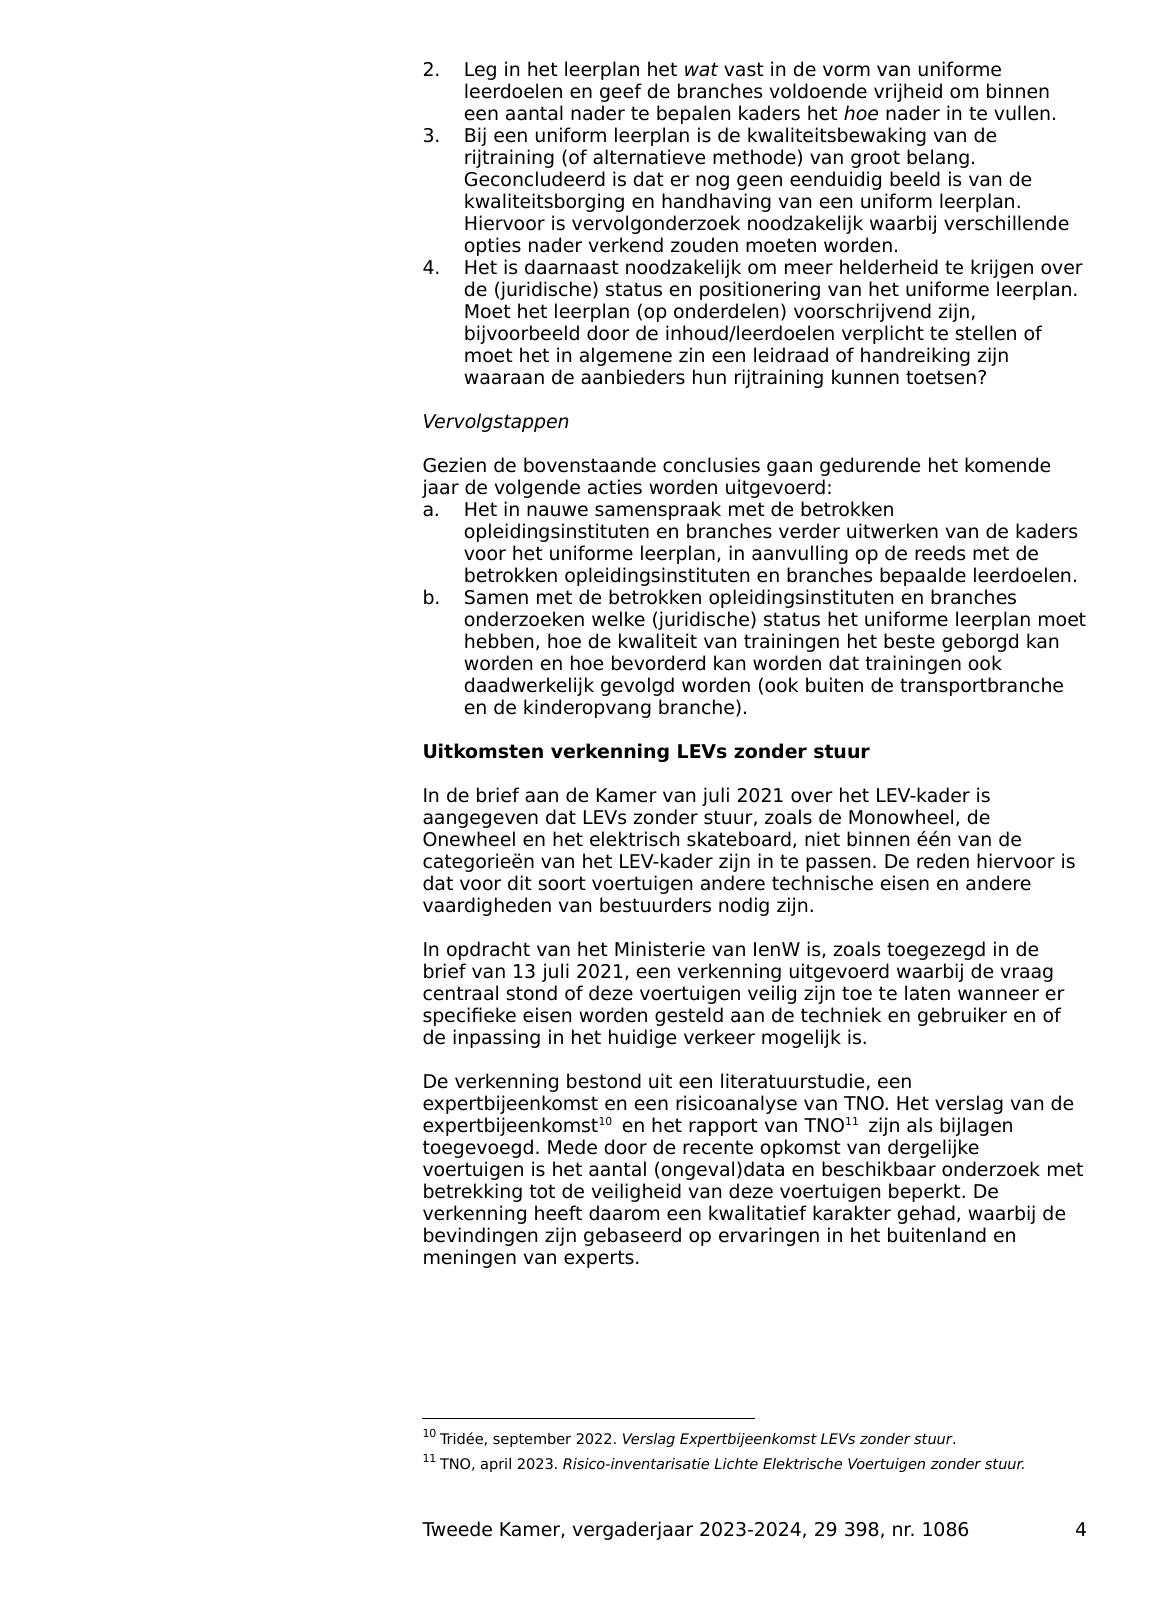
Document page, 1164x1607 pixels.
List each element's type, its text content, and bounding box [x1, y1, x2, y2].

text 3. Bij een uniform leerplan is de kwaliteitsbewaking van de rijtraining (of alternatieve methode) van groot belang. Geconcludeerd is dat er nog geen eenduidig beeld is van de kwaliteitsborging en handhaving van een uniform leerplan. Hiervoor is vervolgonderzoek noodzakelijk waarbij verschillende opties nader verkend zouden moeten worden. [422, 125, 1087, 257]
subtitle Vervolgstappen [422, 411, 1087, 433]
subtitle Uitkomsten verkenning LEVs zonder stuur [422, 741, 1087, 763]
text Tridée, september 2022. Verslag Expertbijeenkomst LEVs zonder stuur. [422, 1427, 1087, 1449]
text 4. Het is daarnaast noodzakelijk om meer helderheid te krijgen over de (juridische) status en positionering van het uniforme leerplan. Moet het leerplan (op onderdelen) voorschrijvend zijn, bijvoorbeeld door de inhoud/leerdoelen verplicht te stellen of moet het in algemene zin een leidraad of handreiking zijn waaraan de aanbieders hun rijtraining kunnen toetsen? [422, 257, 1087, 389]
text In opdracht van het Ministerie van IenW is, zoals toegezegd in de brief van 13 juli 2021, een verkenning uitgevoerd waarbij de vraag centraal stond of deze voertuigen veilig zijn toe te laten wanneer er specifieke eisen worden gesteld aan de techniek en gebruiker en of de inpassing in het huidige verkeer mogelijk is. [422, 939, 1087, 1049]
text In de brief aan de Kamer van juli 2021 over het LEV-kader is aangegeven dat LEVs zonder stuur, zoals de Monowheel, de Onewheel en het elektrisch skateboard, niet binnen één van de categorieën van het LEV-kader zijn in te passen. De reden hiervoor is dat voor dit soort voertuigen andere technische eisen en andere vaardigheden van bestuurders nodig zijn. [422, 785, 1087, 917]
text 2. Leg in het leerplan het wat vast in de vorm van uniforme leerdoelen en geef de branches voldoende vrijheid om binnen een aantal nader te bepalen kaders het hoe nader in te vullen. [422, 59, 1087, 125]
text a. Het in nauwe samenspraak met de betrokken opleidingsinstituten en branches verder uitwerken van de kaders voor het uniforme leerplan, in aanvulling op de reeds met de betrokken opleidingsinstituten en branches bepaalde leerdoelen. [422, 499, 1087, 587]
text De verkenning bestond uit een literatuurstudie, een expertbijeenkomst en een risicoanalyse van TNO. Het verslag van de expertbijeenkomst en het rapport van TNO zijn als bijlagen toegevoegd. Mede door de recente opkomst van dergelijke voertuigen is het aantal (ongeval)data en beschikbaar onderzoek met betrekking tot de veiligheid van deze voertuigen beperkt. De verkenning heeft daarom een kwalitatief karakter gehad, waarbij de bevindingen zijn gebaseerd op ervaringen in het buitenland en meningen van experts. [422, 1071, 1087, 1269]
text b. Samen met de betrokken opleidingsinstituten en branches onderzoeken welke (juridische) status het uniforme leerplan moet hebben, hoe de kwaliteit van trainingen het beste geborgd kan worden en hoe bevorderd kan worden dat trainingen ook daadwerkelijk gevolgd worden (ook buiten de transportbranche en de kinderopvang branche). [422, 587, 1087, 719]
text Gezien de bovenstaande conclusies gaan gedurende het komende jaar de volgende acties worden uitgevoerd: [422, 455, 1087, 499]
text TNO, april 2023. Risico-inventarisatie Lichte Elektrische Voertuigen zonder stuur. [422, 1452, 1087, 1474]
